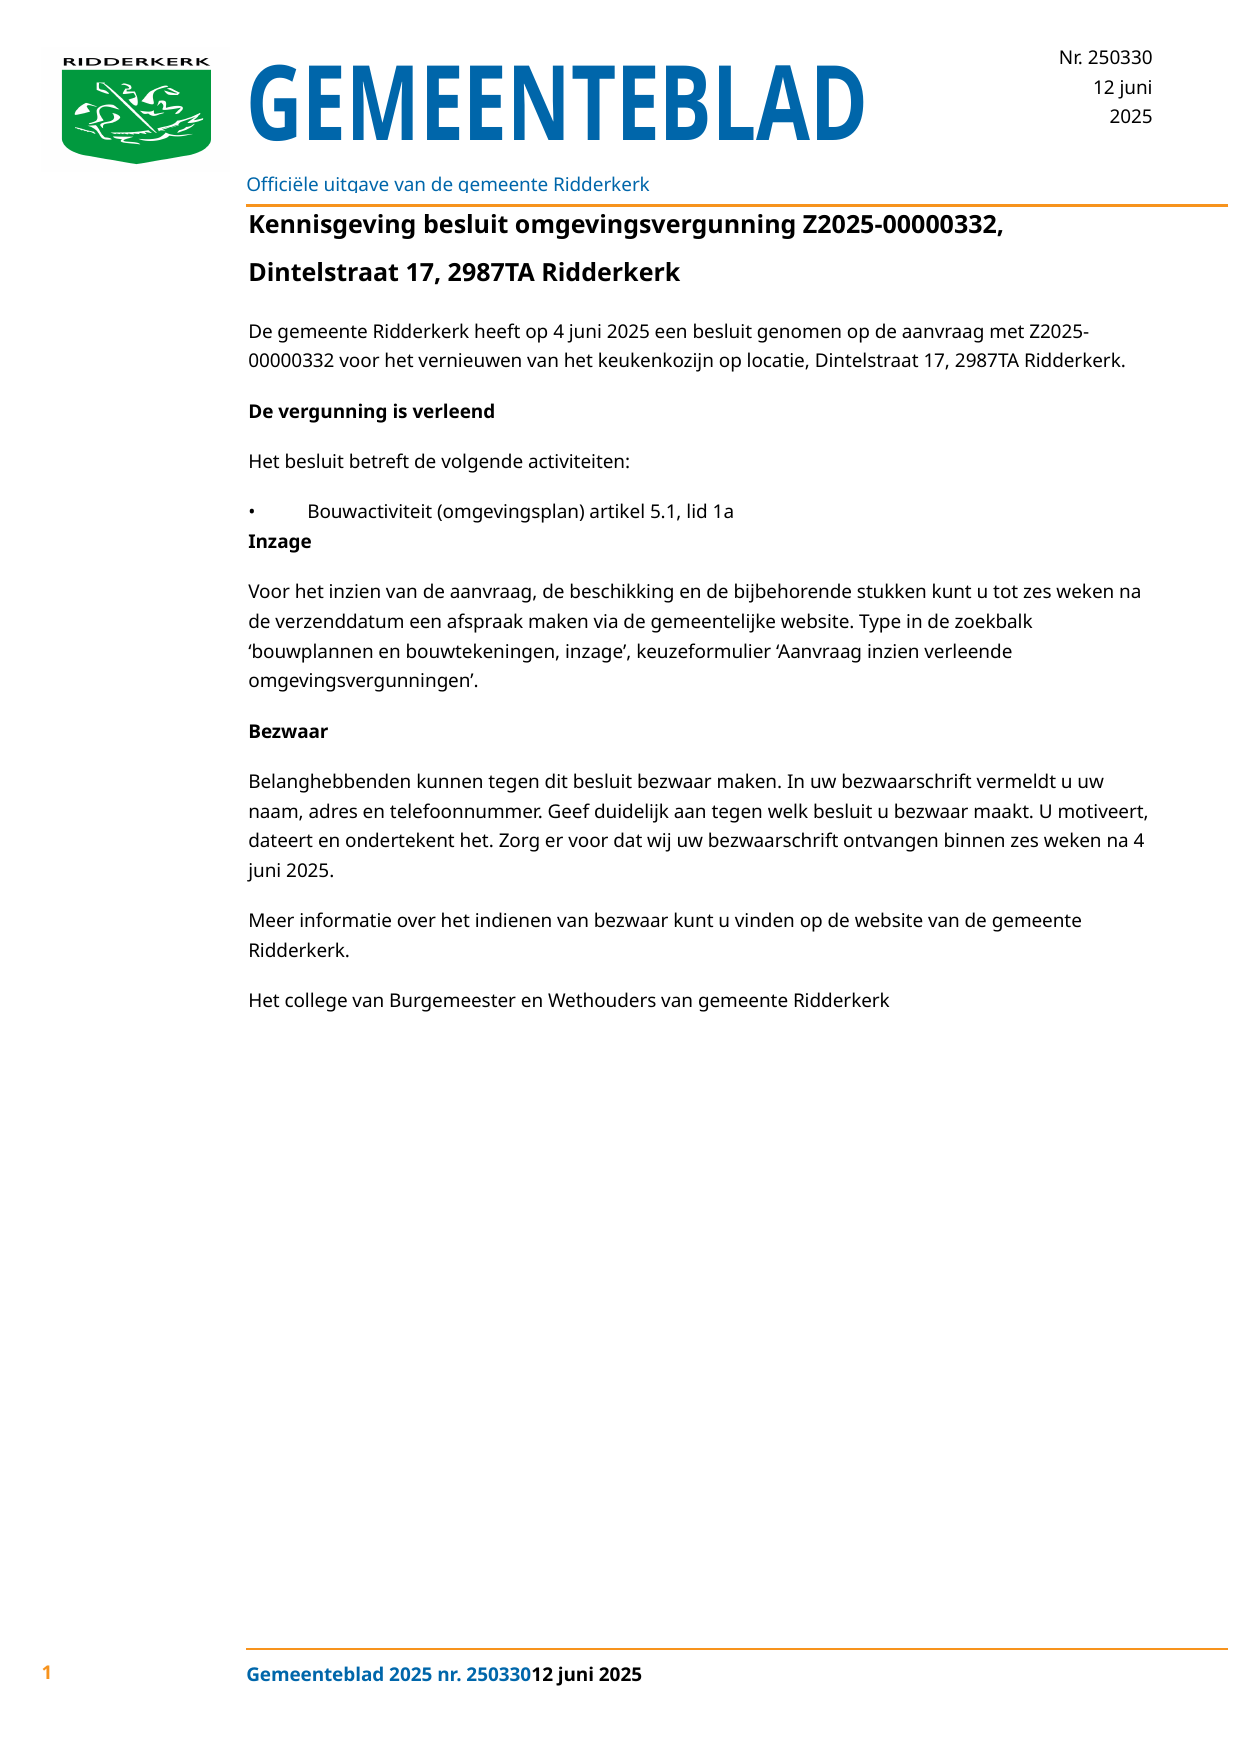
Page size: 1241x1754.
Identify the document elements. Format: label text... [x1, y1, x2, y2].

text Het college van Burgemeester en Wethouders van gemeente Ridderkerk [248, 987, 1152, 1013]
text Inzage [248, 528, 1152, 554]
list Bouwactiviteit (omgevingsplan) artikel 5.1, lid 1a [248, 499, 1152, 524]
text Voor het inzien van de aanvraag, de beschikking en de bijbehorende stukken kunt u tot zes weken na de verzenddatum een afspraak maken via de gemeentelijke website. Type in de zoekbalk ‘bouwplannen en bouwtekeningen, inzage’, keuzeformulier ‘Aanvraag inzien verleende omgevingsvergunningen’. [248, 579, 1152, 693]
text De gemeente Ridderkerk heeft op 4 juni 2025 een besluit genomen op de aanvraag met Z2025-00000332 voor het vernieuwen van het keukenkozijn op locatie, Dintelstraat 17, 2987TA Ridderkerk. [248, 318, 1152, 373]
text Bezwaar [248, 718, 1152, 744]
picture [41, 47, 231, 172]
text De vergunning is verleend [248, 398, 1152, 424]
text Meer informatie over het indienen van bezwaar kunt u vinden op de website van de gemeente Ridderkerk. [248, 907, 1152, 963]
text Het besluit betreft de volgende activiteiten: [248, 448, 1152, 474]
text Kennisgeving besluit omgevingsvergunning Z2025-00000332, Dintelstraat 17, 2987TA Ridderkerk [248, 207, 1152, 288]
text Belanghebbenden kunnen tegen dit besluit bezwaar maken. In uw bezwaarschrift vermeldt u uw naam, adres en telefoonnummer. Geef duidelijk aan tegen welk besluit u bezwaar maakt. U motiveert, dateert en ondertekent het. Zorg er voor dat wij uw bezwaarschrift ontvangen binnen zes weken na 4 juni 2025. [248, 768, 1152, 883]
